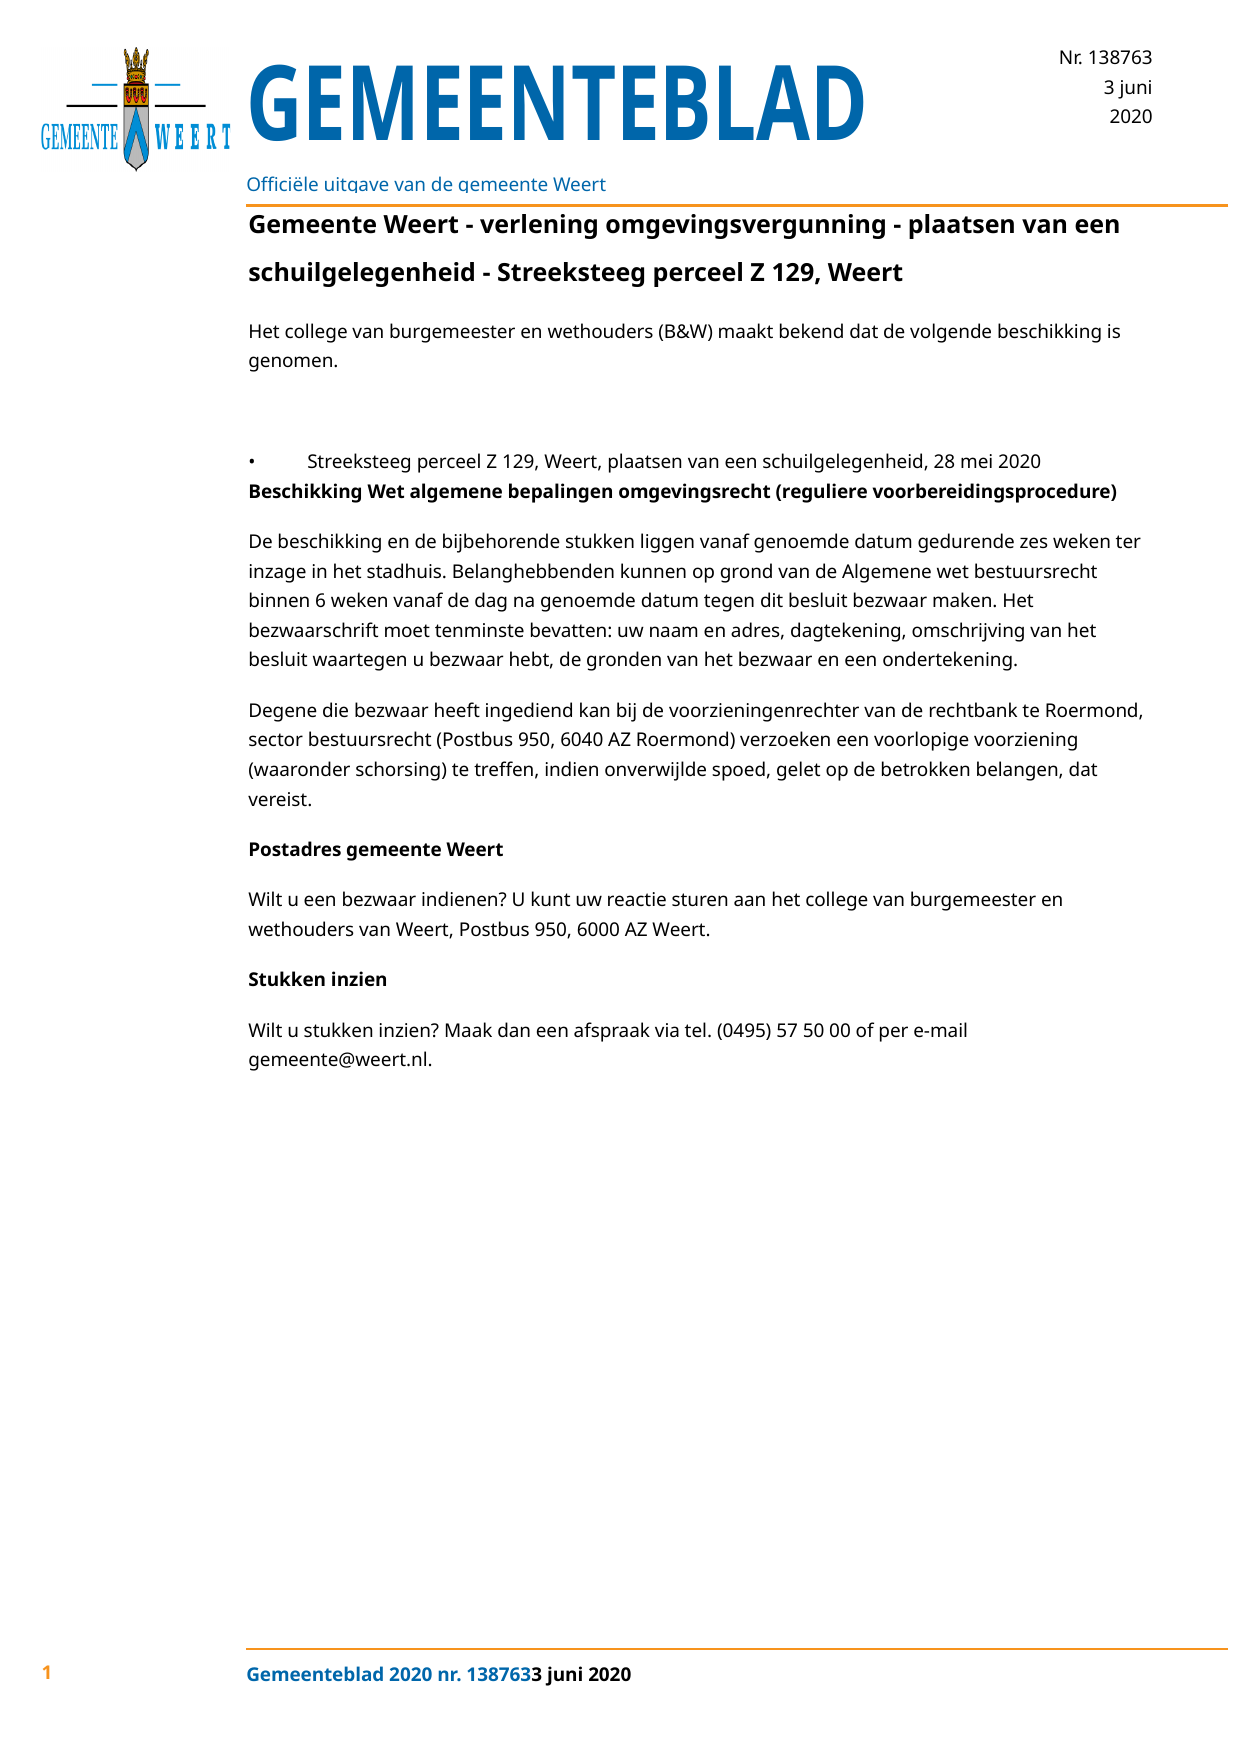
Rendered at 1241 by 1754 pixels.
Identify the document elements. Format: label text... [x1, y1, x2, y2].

text Het college van burgemeester en wethouders (B&W) maakt bekend dat de volgende beschikking is genomen. [248, 318, 1152, 373]
text Degene die bezwaar heeft ingediend kan bij de voorzieningenrechter van de rechtbank te Roermond, sector bestuursrecht (Postbus 950, 6040 AZ Roermond) verzoeken een voorlopige voorziening (waaronder schorsing) te treffen, indien onverwijlde spoed, gelet op de betrokken belangen, dat vereist. [248, 697, 1152, 812]
text Gemeente Weert - verlening omgevingsvergunning - plaatsen van een schuilgelegenheid - Streeksteeg perceel Z 129, Weert [248, 207, 1152, 288]
text Stukken inzien [248, 967, 1152, 992]
text Wilt u stukken inzien? Maak dan een afspraak via tel. (0495) 57 50 00 of per e-mail gemeente@weert.nl. [248, 1017, 1152, 1072]
picture [41, 47, 231, 172]
text Wilt u een bezwaar indienen? U kunt uw reactie sturen aan het college van burgemeester en wethouders van Weert, Postbus 950, 6000 AZ Weert. [248, 887, 1152, 942]
text De beschikking en de bijbehorende stukken liggen vanaf genoemde datum gedurende zes weken ter inzage in het stadhuis. Belanghebbenden kunnen op grond van de Algemene wet bestuursrecht binnen 6 weken vanaf de dag na genoemde datum tegen dit besluit bezwaar maken. Het bezwaarschrift moet tenminste bevatten: uw naam en adres, dagtekening, omschrijving van het besluit waartegen u bezwaar hebt, de gronden van het bezwaar en een ondertekening. [248, 528, 1152, 672]
text Postadres gemeente Weert [248, 836, 1152, 862]
list Streeksteeg perceel Z 129, Weert, plaatsen van een schuilgelegenheid, 28 mei 2020 [248, 448, 1152, 474]
text Beschikking Wet algemene bepalingen omgevingsrecht (reguliere voorbereidingsprocedure) [248, 478, 1152, 504]
